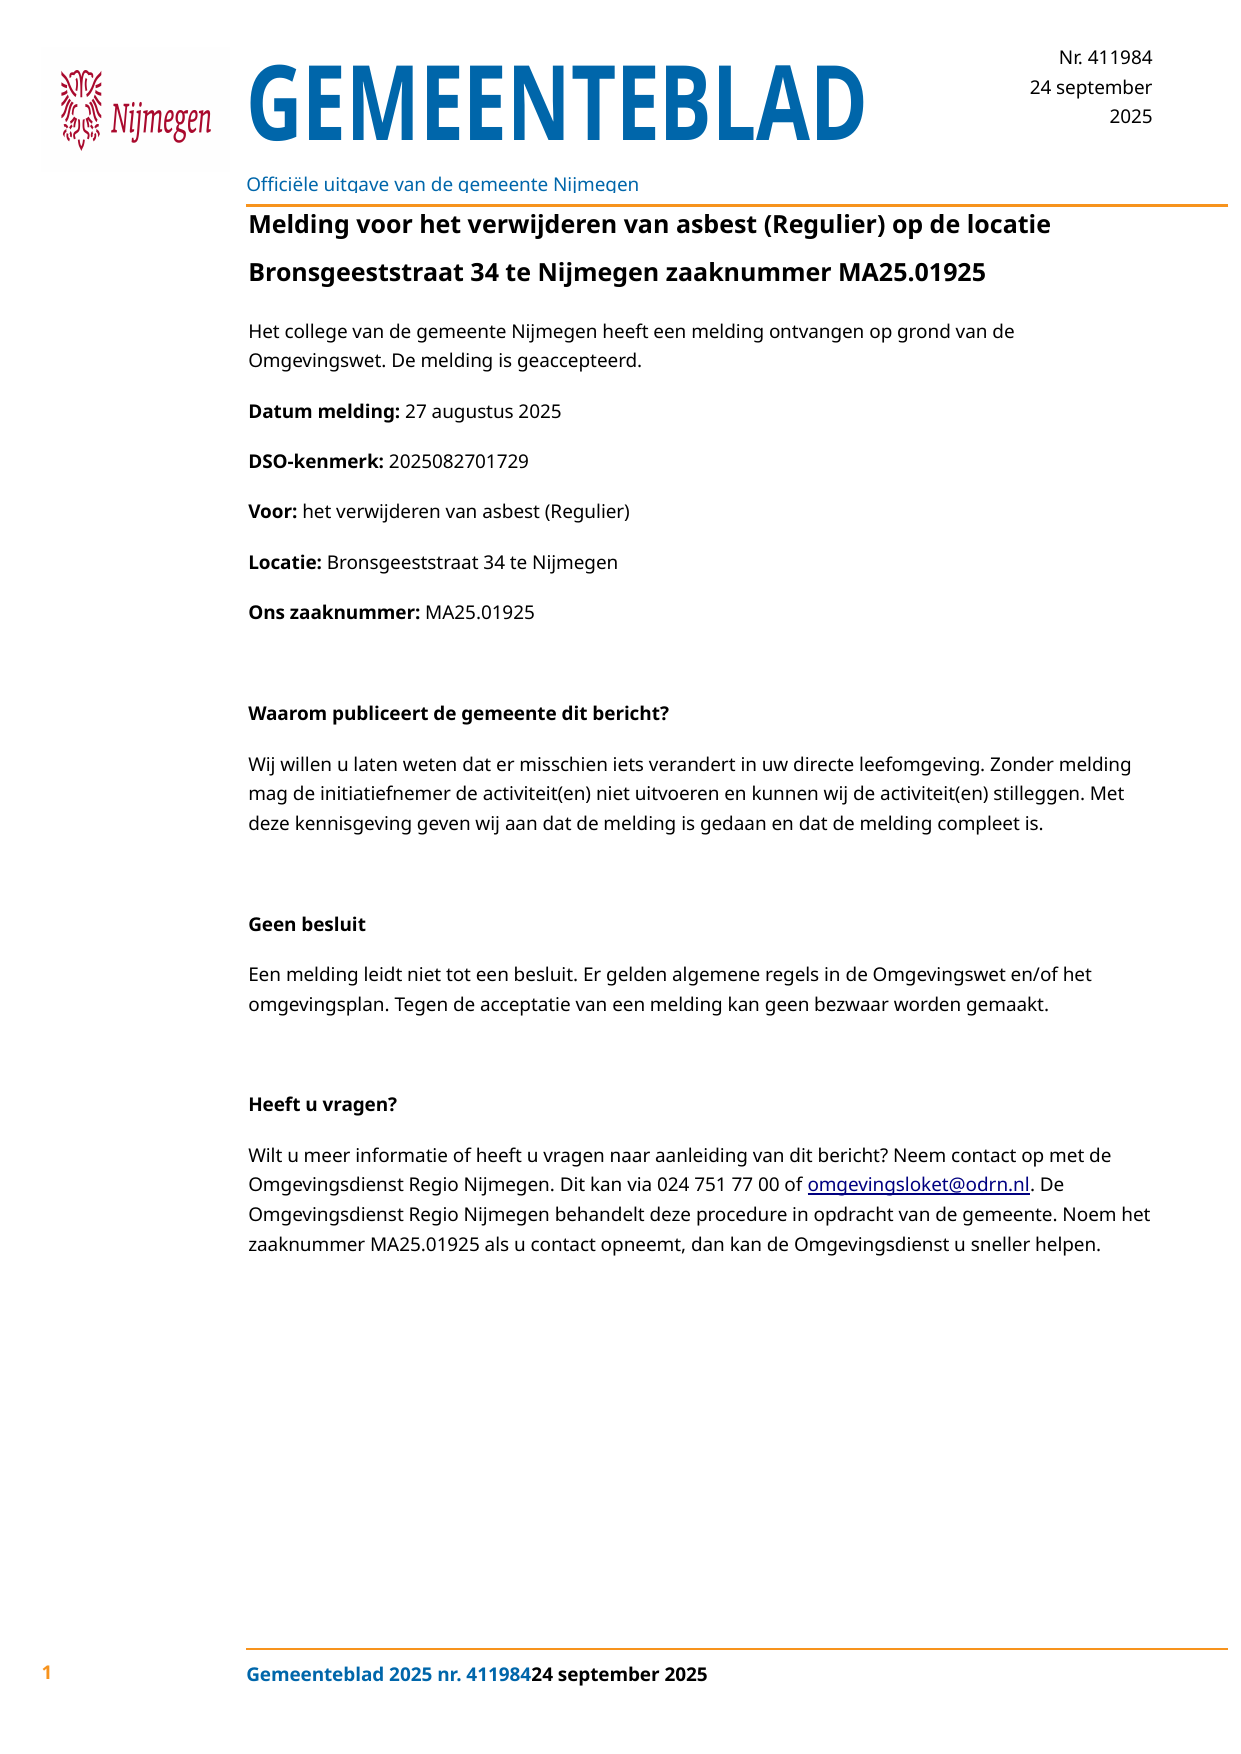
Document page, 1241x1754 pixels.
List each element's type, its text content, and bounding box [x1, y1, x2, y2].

text Datum melding: 27 augustus 2025 [248, 398, 1152, 424]
text Het college van de gemeente Nijmegen heeft een melding ontvangen op grond van de Omgevingswet. De melding is geaccepteerd. [248, 318, 1152, 373]
text Wij willen u laten weten dat er misschien iets verandert in uw directe leefomgeving. Zonder melding mag de initiatiefnemer de activiteit(en) niet uitvoeren en kunnen wij de activiteit(en) stilleggen. Met deze kennisgeving geven wij aan dat de melding is gedaan en dat de melding compleet is. [248, 751, 1152, 836]
text Locatie: Bronsgeeststraat 34 te Nijmegen [248, 549, 1152, 575]
text Wilt u meer informatie of heeft u vragen naar aanleiding van dit bericht? Neem contact op met de Omgevingsdienst Regio Nijmegen. Dit kan via 024 751 77 00 of omgevingsloket@odrn.nl. De Omgevingsdienst Regio Nijmegen behandelt deze procedure in opdracht van de gemeente. Noem het zaaknummer MA25.01925 als u contact opneemt, dan kan de Omgevingsdienst u sneller helpen. [248, 1142, 1152, 1257]
text Ons zaaknummer: MA25.01925 [248, 599, 1152, 625]
picture [41, 47, 231, 172]
text Heeft u vragen? [248, 1092, 1152, 1117]
text Een melding leidt niet tot een besluit. Er gelden algemene regels in de Omgevingswet en/of het omgevingsplan. Tegen de acceptatie van een melding kan geen bezwaar worden gemaakt. [248, 961, 1152, 1017]
text Melding voor het verwijderen van asbest (Regulier) op de locatie Bronsgeeststraat 34 te Nijmegen zaaknummer MA25.01925 [248, 207, 1152, 288]
text Geen besluit [248, 911, 1152, 937]
text Waarom publiceert de gemeente dit bericht? [248, 700, 1152, 726]
text DSO-kenmerk: 2025082701729 [248, 448, 1152, 474]
text Voor: het verwijderen van asbest (Regulier) [248, 499, 1152, 524]
